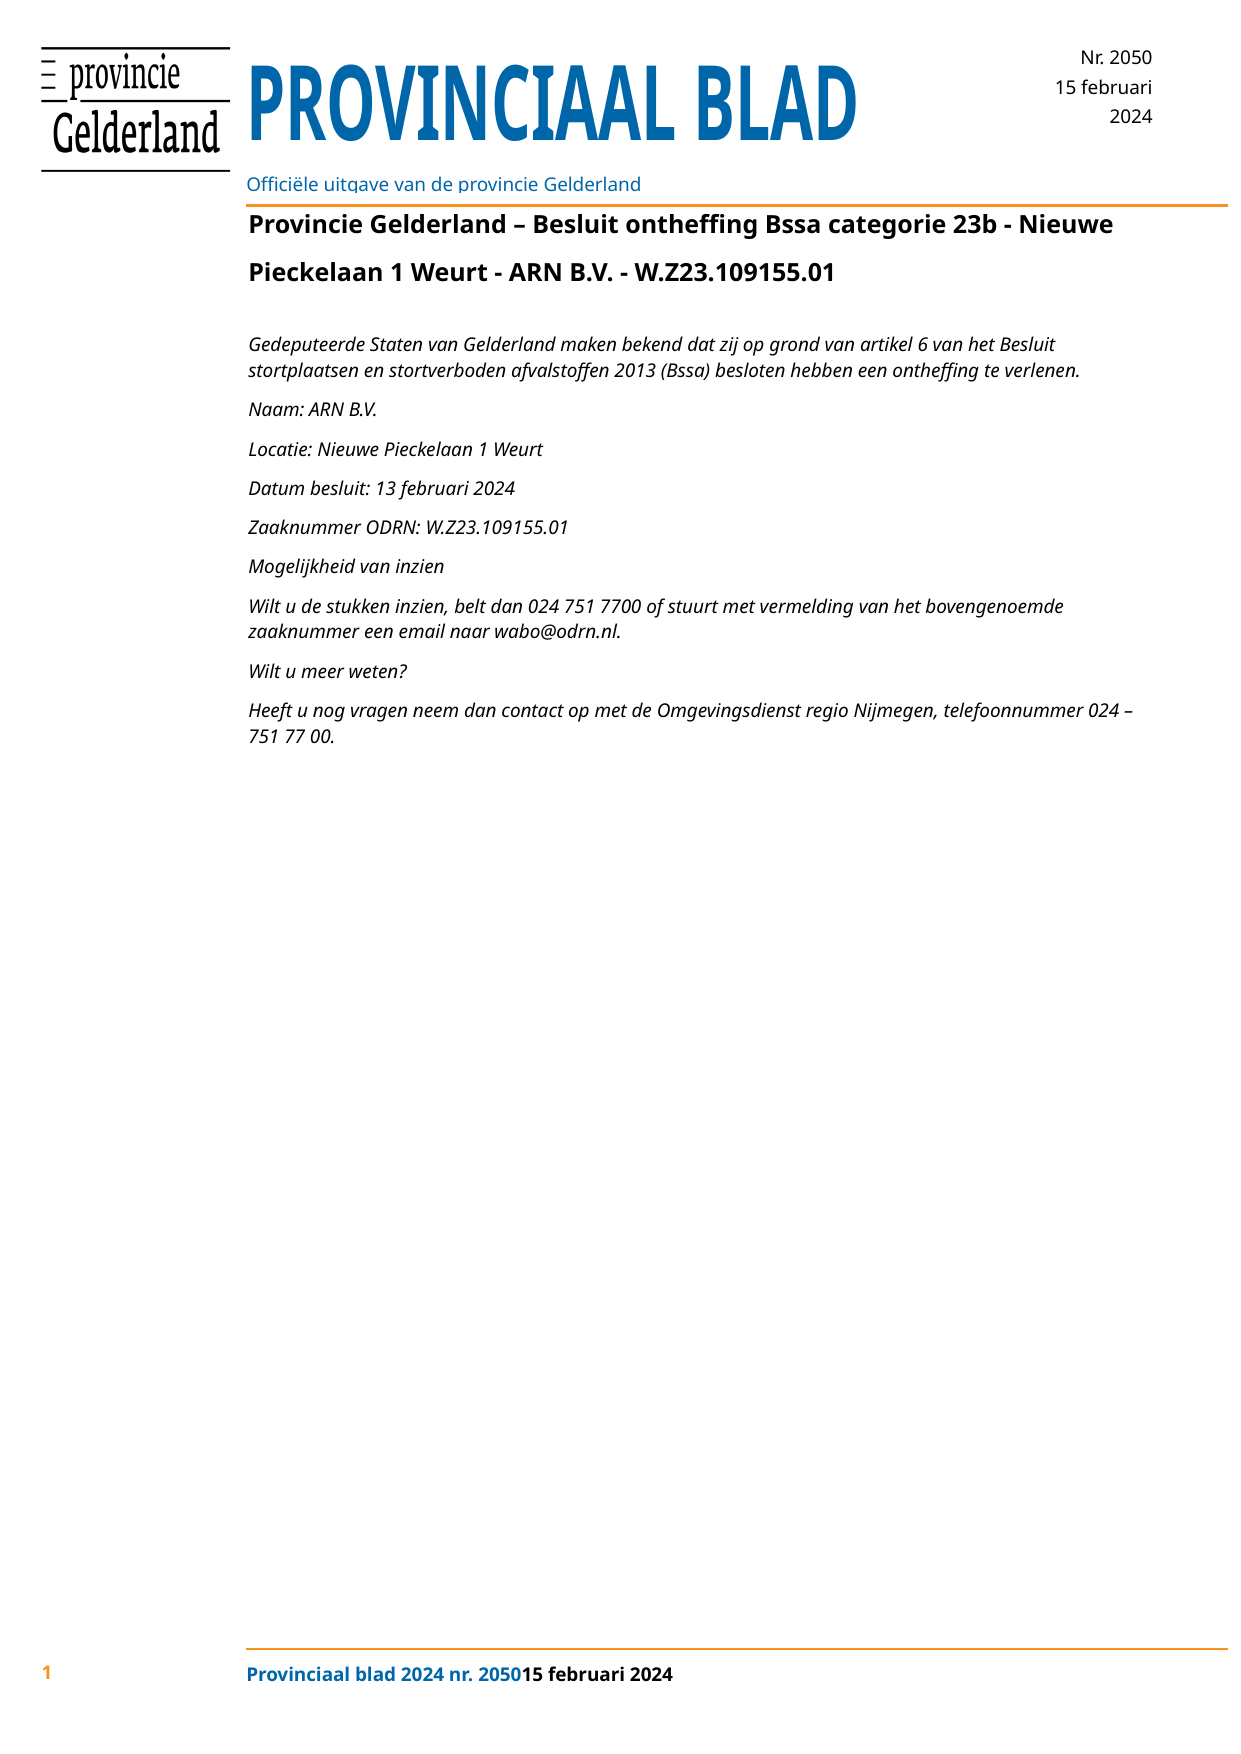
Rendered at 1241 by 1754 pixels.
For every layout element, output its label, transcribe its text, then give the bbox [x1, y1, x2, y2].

text Provincie Gelderland – Besluit ontheffing Bssa categorie 23b - Nieuwe Pieckelaan 1 Weurt - ARN B.V. - W.Z23.109155.01 [248, 207, 1152, 288]
text Zaaknummer ODRN: W.Z23.109155.01 [248, 514, 1152, 540]
text Heeft u nog vragen neem dan contact op met de Omgevingsdienst regio Nijmegen, telefoonnummer 024 – 751 77 00. [248, 697, 1152, 748]
text Mogelijkheid van inzien [248, 553, 1152, 579]
text Wilt u meer weten? [248, 658, 1152, 683]
text Wilt u de stukken inzien, belt dan 024 751 7700 of stuurt met vermelding van het bovengenoemde zaaknummer een email naar wabo@odrn.nl. [248, 593, 1152, 644]
text Naam: ARN B.V. [248, 396, 1152, 422]
text Locatie: Nieuwe Pieckelaan 1 Weurt [248, 436, 1152, 461]
text Datum besluit: 13 februari 2024 [248, 475, 1152, 501]
text Gedeputeerde Staten van Gelderland maken bekend dat zij op grond van artikel 6 van het Besluit stortplaatsen en stortverboden afvalstoffen 2013 (Bssa) besloten hebben een ontheffing te verlenen. [248, 331, 1152, 383]
picture [41, 47, 231, 172]
